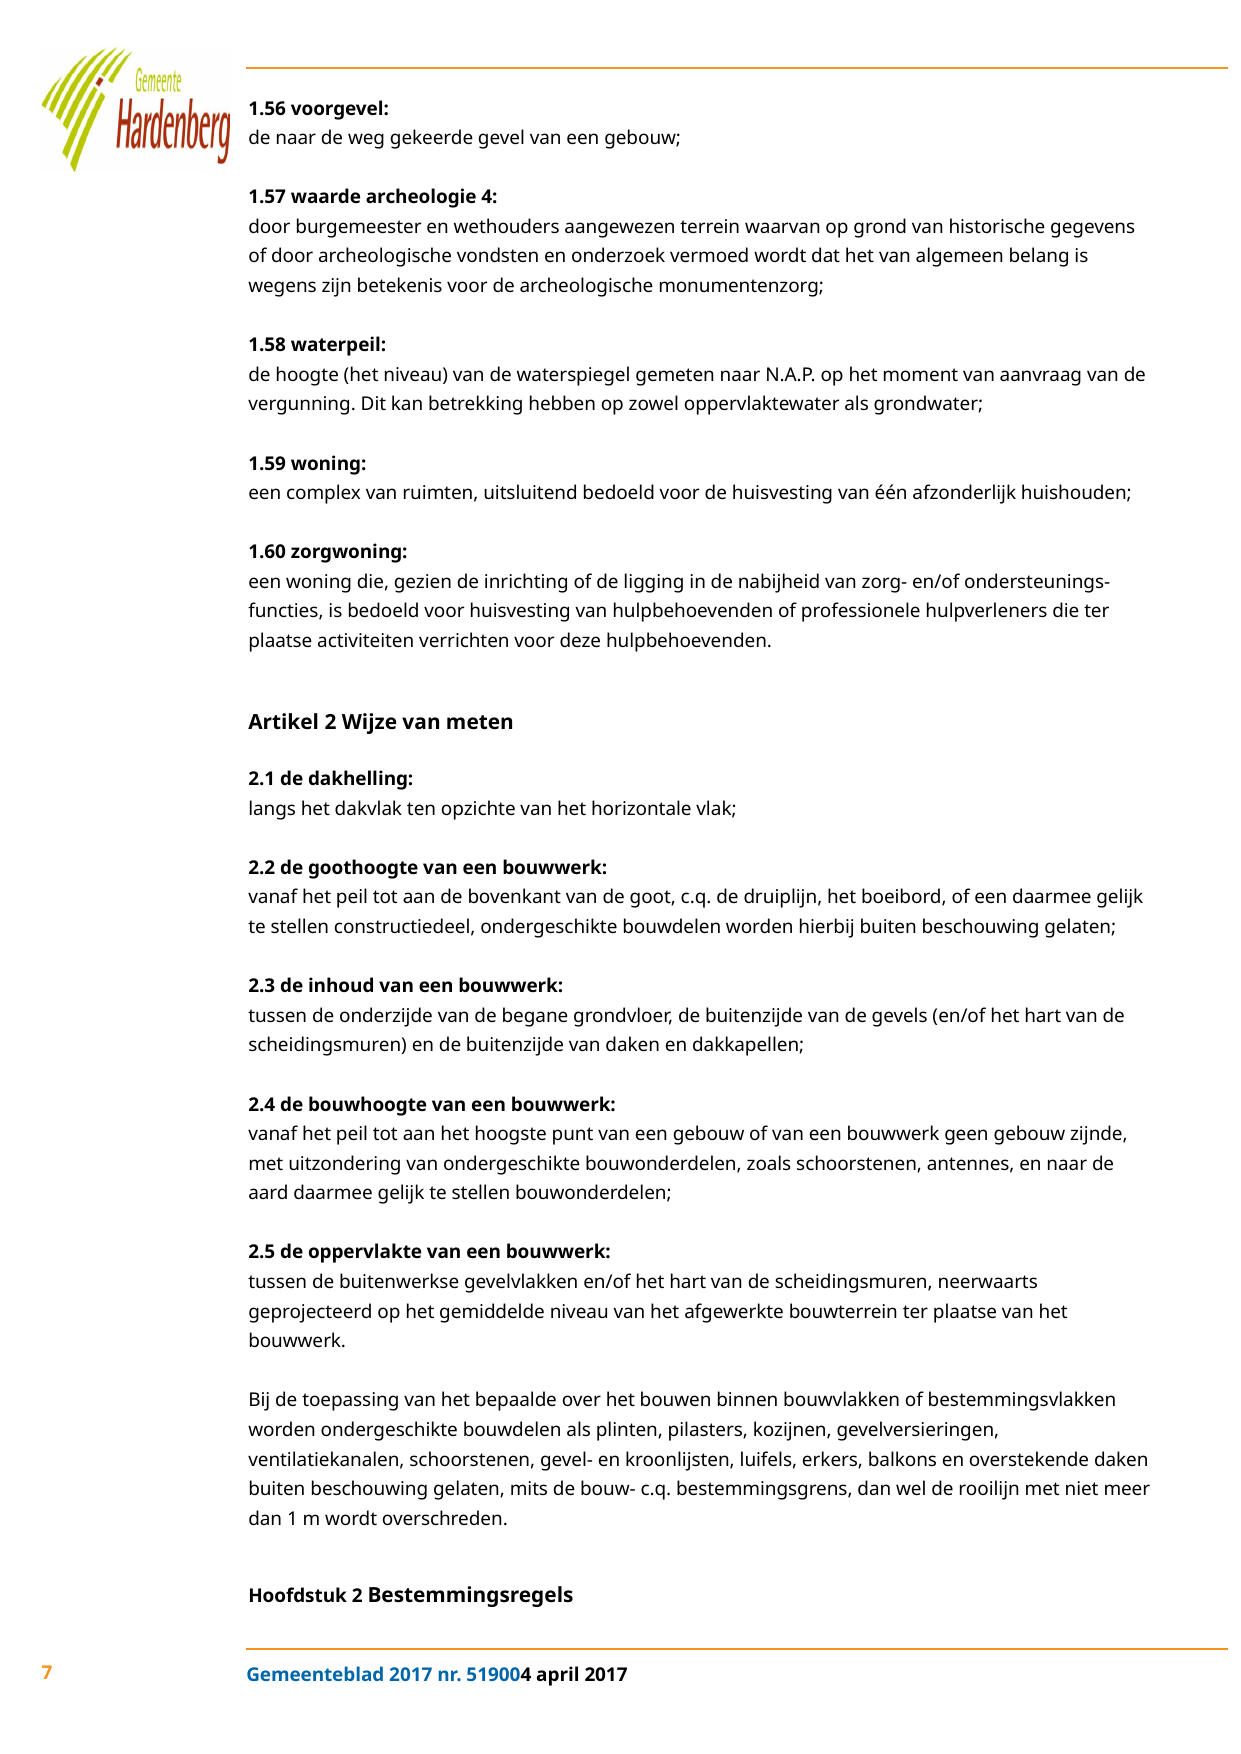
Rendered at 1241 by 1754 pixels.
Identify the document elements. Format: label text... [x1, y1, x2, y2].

text 1.58 waterpeil: [248, 331, 1152, 357]
text 1.60 zorgwoning: [248, 538, 1152, 564]
text 1.56 voorgevel: [248, 95, 1152, 121]
text 1.57 waarde archeologie 4: [248, 183, 1152, 209]
text een complex van ruimten, uitsluitend bedoeld voor de huisvesting van één afzonderlijk huishouden; [248, 479, 1152, 505]
text 2.4 de bouwhoogte van een bouwwerk: [248, 1091, 1152, 1116]
text 2.3 de inhoud van een bouwwerk: [248, 972, 1152, 998]
text 2.1 de dakhelling: [248, 765, 1152, 791]
text een woning die, gezien de inrichting of de ligging in de nabijheid van zorg- en/of ondersteunings-functies, is bedoeld voor huisvesting van hulpbehoevenden of professionele hulpverleners die ter plaatse activiteiten verrichten voor deze hulpbehoevenden. [248, 568, 1152, 653]
text vanaf het peil tot aan de bovenkant van de goot, c.q. de druiplijn, het boeibord, of een daarmee gelijk te stellen constructiedeel, ondergeschikte bouwdelen worden hierbij buiten beschouwing gelaten; [248, 884, 1152, 939]
text langs het dakvlak ten opzichte van het horizontale vlak; [248, 795, 1152, 821]
text tussen de onderzijde van de begane grondvloer, de buitenzijde van de gevels (en/of het hart van de scheidingsmuren) en de buitenzijde van daken en dakkapellen; [248, 1002, 1152, 1057]
text tussen de buitenwerkse gevelvlakken en/of het hart van de scheidingsmuren, neerwaarts geprojecteerd op het gemiddelde niveau van het afgewerkte bouwterrein ter plaatse van het bouwwerk. [248, 1268, 1152, 1353]
text Hoofdstuk 2 Bestemmingsregels [248, 1580, 1152, 1608]
text 2.2 de goothoogte van een bouwwerk: [248, 854, 1152, 880]
text Bij de toepassing van het bepaalde over het bouwen binnen bouwvlakken of bestemmingsvlakken worden ondergeschikte bouwdelen als plinten, pilasters, kozijnen, gevelversieringen, ventilatiekanalen, schoorstenen, gevel- en kroonlijsten, luifels, erkers, balkons en overstekende daken buiten beschouwing gelaten, mits de bouw- c.q. bestemmingsgrens, dan wel de rooilijn met niet meer dan 1 m wordt overschreden. [248, 1387, 1152, 1531]
text vanaf het peil tot aan het hoogste punt van een gebouw of van een bouwwerk geen gebouw zijnde, met uitzondering van ondergeschikte bouwonderdelen, zoals schoorstenen, antennes, en naar de aard daarmee gelijk te stellen bouwonderdelen; [248, 1120, 1152, 1205]
picture [41, 47, 231, 172]
text door burgemeester en wethouders aangewezen terrein waarvan op grond van historische gegevens of door archeologische vondsten en onderzoek vermoed wordt dat het van algemeen belang is wegens zijn betekenis voor de archeologische monumentenzorg; [248, 213, 1152, 298]
text 1.59 woning: [248, 450, 1152, 476]
text de naar de weg gekeerde gevel van een gebouw; [248, 124, 1152, 150]
text 2.5 de oppervlakte van een bouwwerk: [248, 1239, 1152, 1264]
text Artikel 2 Wijze van meten [248, 707, 1152, 736]
text de hoogte (het niveau) van de waterspiegel gemeten naar N.A.P. op het moment van aanvraag van de vergunning. Dit kan betrekking hebben op zowel oppervlaktewater als grondwater; [248, 361, 1152, 416]
